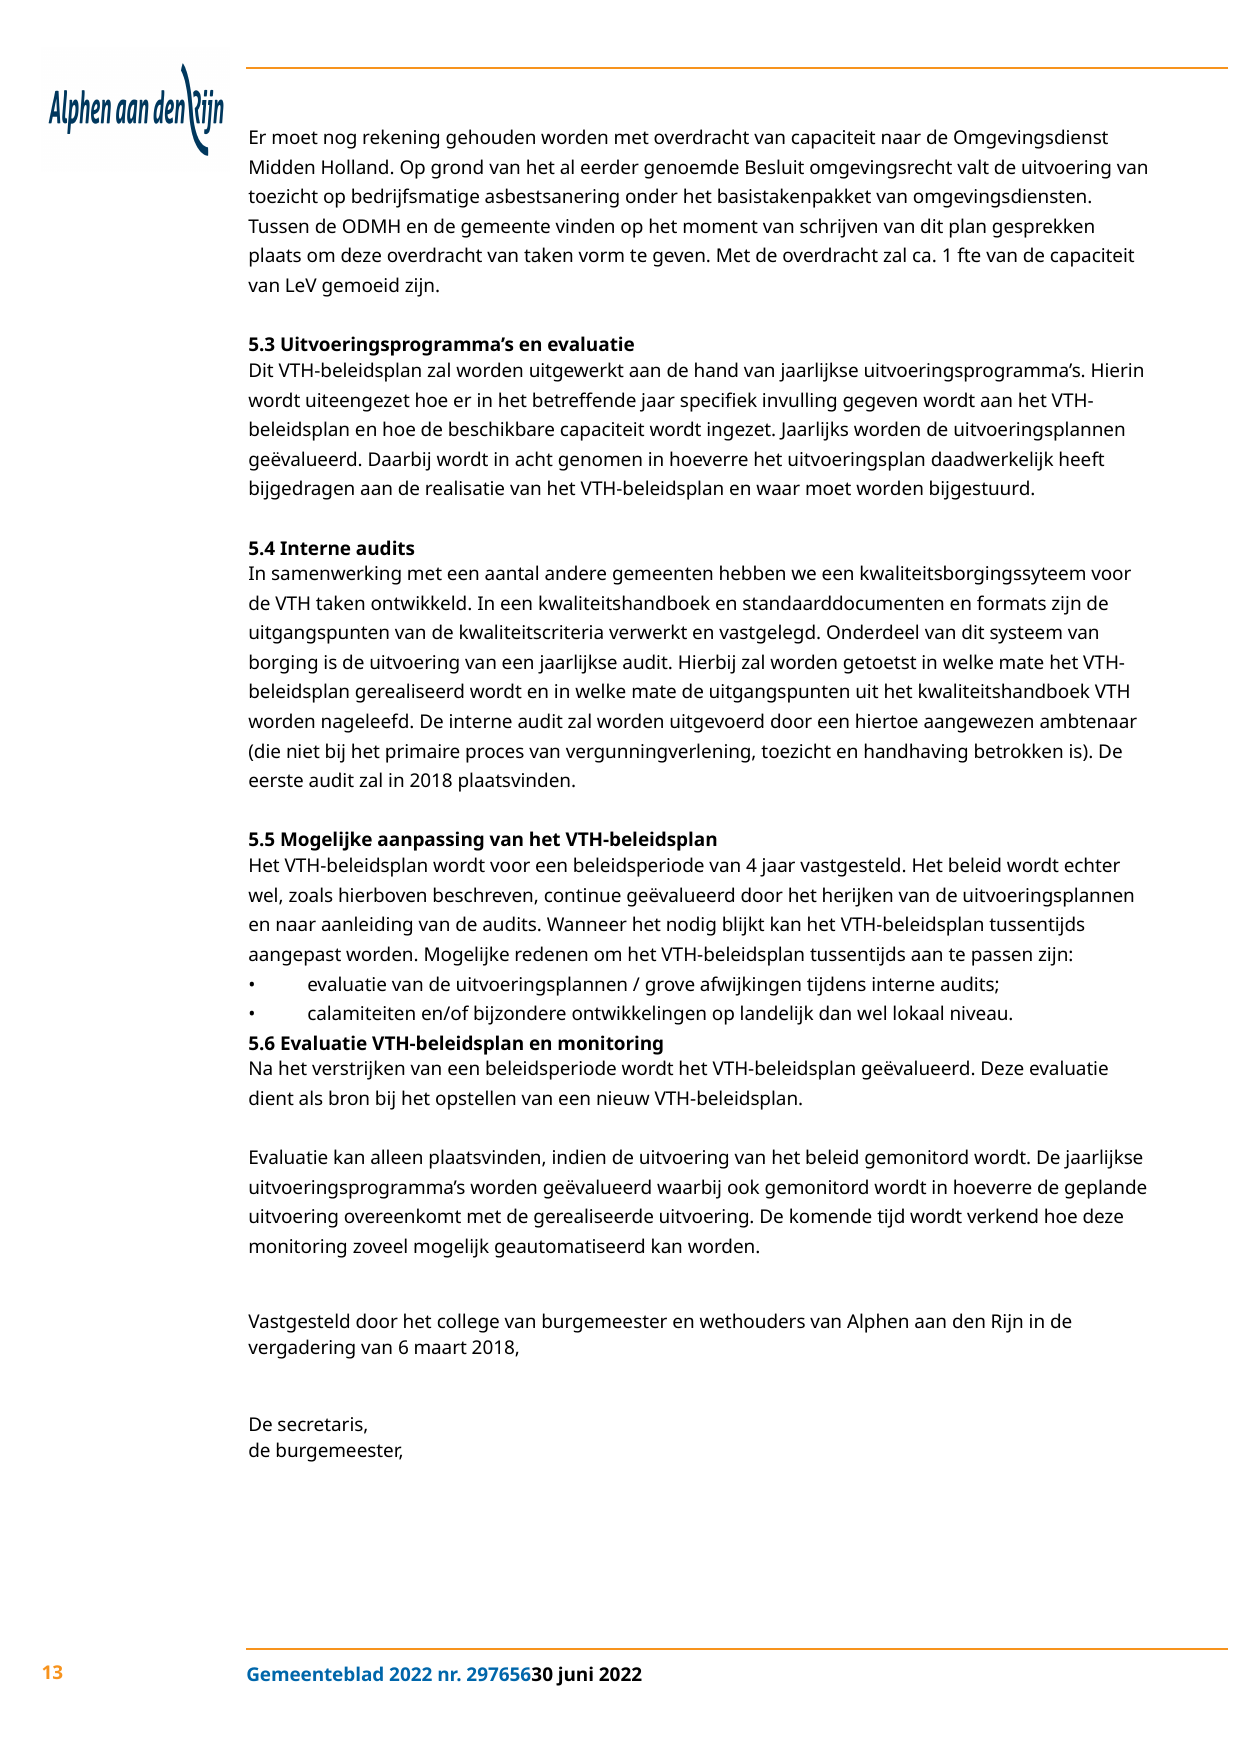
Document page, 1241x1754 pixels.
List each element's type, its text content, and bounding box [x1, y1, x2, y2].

list evaluatie van de uitvoeringsplannen / grove afwijkingen tijdens interne audits; [248, 971, 1152, 996]
text Dit VTH-beleidsplan zal worden uitgewerkt aan de hand van jaarlijkse uitvoeringsprogramma’s. Hierin wordt uiteengezet hoe er in het betreffende jaar specifiek invulling gegeven wordt aan het VTH-beleidsplan en hoe de beschikbare capaciteit wordt ingezet. Jaarlijks worden de uitvoeringsplannen geëvalueerd. Daarbij wordt in acht genomen in hoeverre het uitvoeringsplan daadwerkelijk heeft bijgedragen aan de realisatie van het VTH-beleidsplan en waar moet worden bijgestuurd. [248, 357, 1152, 501]
text Vastgesteld door het college van burgemeester en wethouders van Alphen aan den Rijn in de vergadering van 6 maart 2018, [248, 1308, 1152, 1360]
text De secretaris, [248, 1411, 1152, 1437]
text de burgemeester, [248, 1437, 1152, 1463]
text Het VTH-beleidsplan wordt voor een beleidsperiode van 4 jaar vastgesteld. Het beleid wordt echter wel, zoals hierboven beschreven, continue geëvalueerd door het herijken van de uitvoeringsplannen en naar aanleiding van de audits. Wanneer het nodig blijkt kan het VTH-beleidsplan tussentijds aangepast worden. Mogelijke redenen om het VTH-beleidsplan tussentijds aan te passen zijn: [248, 852, 1152, 967]
picture [41, 47, 231, 172]
text In samenwerking met een aantal andere gemeenten hebben we een kwaliteitsborgingssyteem voor de VTH taken ontwikkeld. In een kwaliteitshandboek en standaarddocumenten en formats zijn de uitgangspunten van de kwaliteitscriteria verwerkt en vastgelegd. Onderdeel van dit systeem van borging is de uitvoering van een jaarlijkse audit. Hierbij zal worden getoetst in welke mate het VTH-beleidsplan gerealiseerd wordt en in welke mate de uitgangspunten uit het kwaliteitshandboek VTH worden nageleefd. De interne audit zal worden uitgevoerd door een hiertoe aangewezen ambtenaar (die niet bij het primaire proces van vergunningverlening, toezicht en handhaving betrokken is). De eerste audit zal in 2018 plaatsvinden. [248, 560, 1152, 793]
text 5.5 Mogelijke aanpassing van het VTH-beleidsplan [248, 827, 1152, 852]
text Evaluatie kan alleen plaatsvinden, indien de uitvoering van het beleid gemonitord wordt. De jaarlijkse uitvoeringsprogramma’s worden geëvalueerd waarbij ook gemonitord wordt in hoeverre de geplande uitvoering overeenkomt met de gerealiseerde uitvoering. De komende tijd wordt verkend hoe deze monitoring zoveel mogelijk geautomatiseerd kan worden. [248, 1144, 1152, 1259]
text Er moet nog rekening gehouden worden met overdracht van capaciteit naar de Omgevingsdienst Midden Holland. Op grond van het al eerder genoemde Besluit omgevingsrecht valt de uitvoering van toezicht op bedrijfsmatige asbestsanering onder het basistakenpakket van omgevingsdiensten. Tussen de ODMH en de gemeente vinden op het moment van schrijven van dit plan gesprekken plaats om deze overdracht van taken vorm te geven. Met de overdracht zal ca. 1 fte van de capaciteit van LeV gemoeid zijn. [248, 124, 1152, 298]
list calamiteiten en/of bijzondere ontwikkelingen op landelijk dan wel lokaal niveau. [248, 1000, 1152, 1026]
text 5.6 Evaluatie VTH-beleidsplan en monitoring [248, 1030, 1152, 1056]
text Na het verstrijken van een beleidsperiode wordt het VTH-beleidsplan geëvalueerd. Deze evaluatie dient als bron bij het opstellen van een nieuw VTH-beleidsplan. [248, 1056, 1152, 1111]
text 5.3 Uitvoeringsprogramma’s en evaluatie [248, 331, 1152, 357]
text 5.4 Interne audits [248, 535, 1152, 560]
